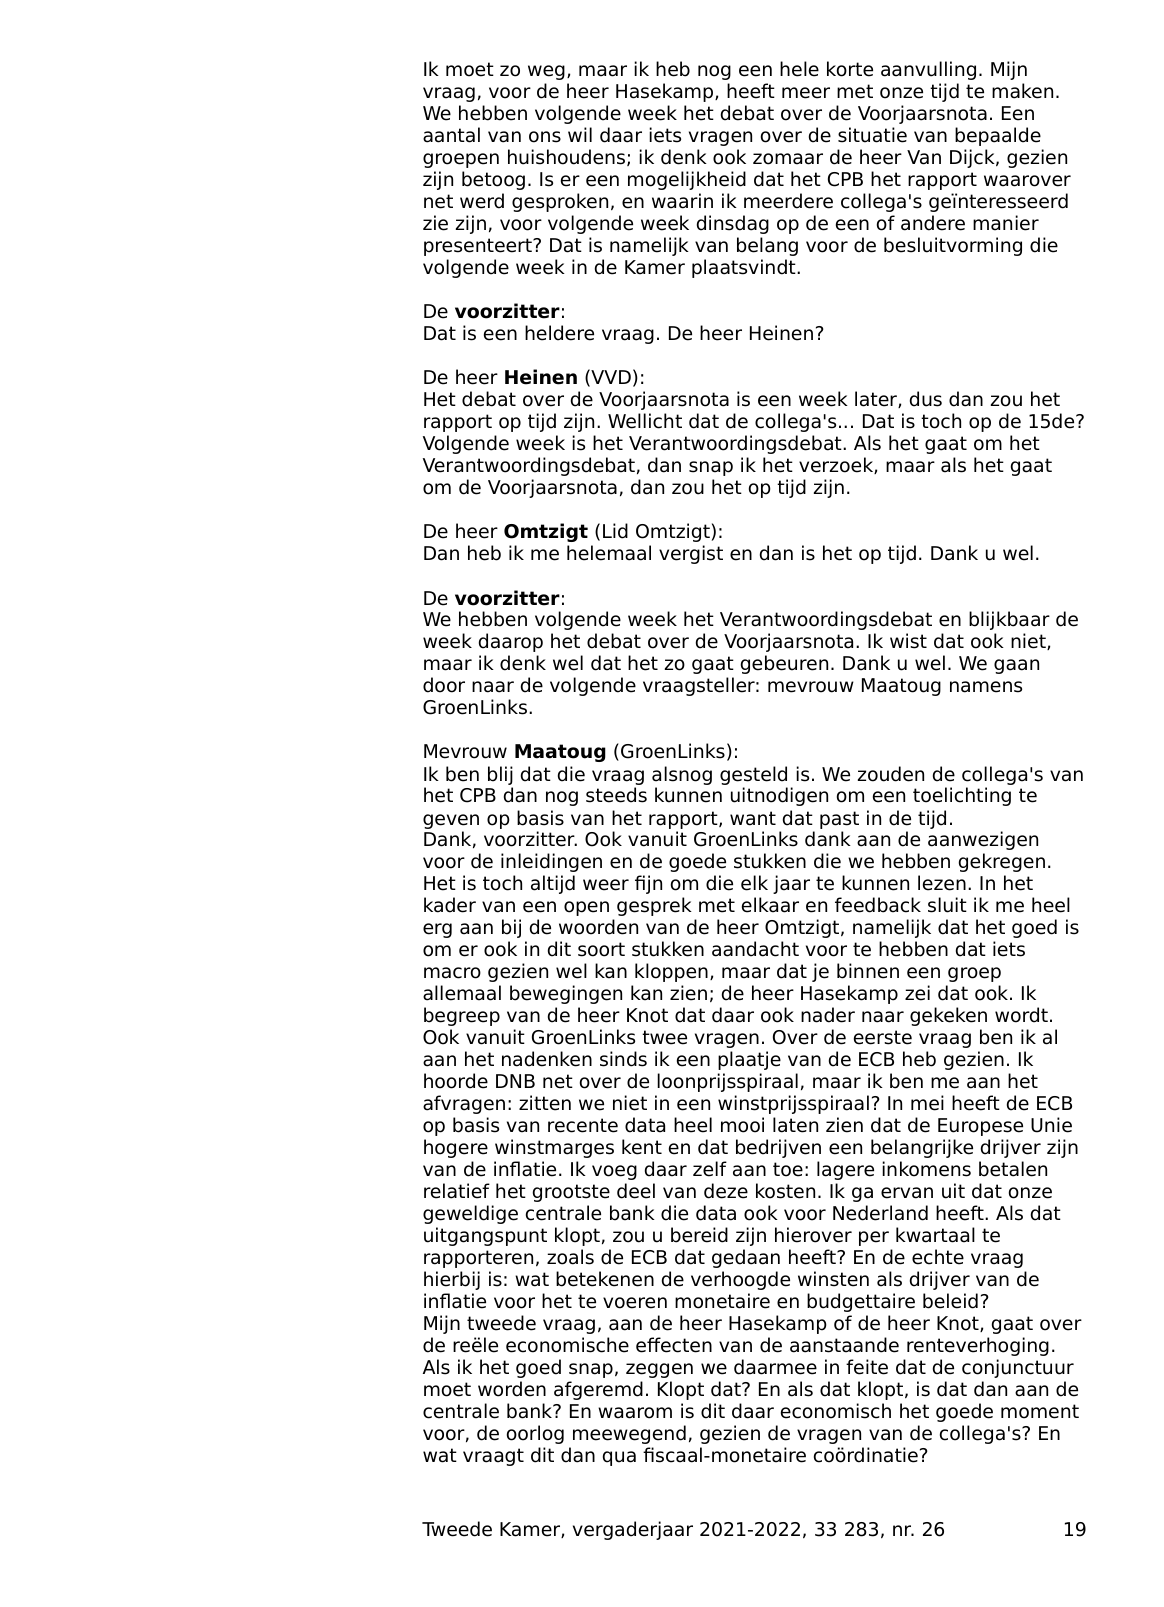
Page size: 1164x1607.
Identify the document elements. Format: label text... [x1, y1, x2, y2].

text Ik moet zo weg, maar ik heb nog een hele korte aanvulling. Mijn vraag, voor de heer Hasekamp, heeft meer met onze tijd te maken. We hebben volgende week het debat over de Voorjaarsnota. Een aantal van ons wil daar iets vragen over de situatie van bepaalde groepen huishoudens; ik denk ook zomaar de heer Van Dijck, gezien zijn betoog. Is er een mogelijkheid dat het CPB het rapport waarover net werd gesproken, en waarin ik meerdere collega's geïnteresseerd zie zijn, voor volgende week dinsdag op de een of andere manier presenteert? Dat is namelijk van belang voor de besluitvorming die volgende week in de Kamer plaatsvindt. [422, 59, 1087, 279]
text Mevrouw Maatoug (GroenLinks): [422, 741, 1087, 763]
text Ik ben blij dat die vraag alsnog gesteld is. We zouden de collega's van het CPB dan nog steeds kunnen uitnodigen om een toelichting te geven op basis van het rapport, want dat past in de tijd. [422, 763, 1087, 829]
text De voorzitter: [422, 301, 1087, 323]
text Mijn tweede vraag, aan de heer Hasekamp of de heer Knot, gaat over de reële economische effecten van de aanstaande renteverhoging. Als ik het goed snap, zeggen we daarmee in feite dat de conjunctuur moet worden afgeremd. Klopt dat? En als dat klopt, is dat dan aan de centrale bank? En waarom is dit daar economisch het goede moment voor, de oorlog meewegend, gezien de vragen van de collega's? En wat vraagt dit dan qua fiscaal-monetaire coördinatie? [422, 1313, 1087, 1467]
text De heer Omtzigt (Lid Omtzigt): [422, 521, 1087, 543]
text Dan heb ik me helemaal vergist en dan is het op tijd. Dank u wel. [422, 543, 1087, 565]
text We hebben volgende week het Verantwoordingsdebat en blijkbaar de week daarop het debat over de Voorjaarsnota. Ik wist dat ook niet, maar ik denk wel dat het zo gaat gebeuren. Dank u wel. We gaan door naar de volgende vraagsteller: mevrouw Maatoug namens GroenLinks. [422, 609, 1087, 719]
text De heer Heinen (VVD): [422, 367, 1087, 389]
text Dank, voorzitter. Ook vanuit GroenLinks dank aan de aanwezigen voor de inleidingen en de goede stukken die we hebben gekregen. Het is toch altijd weer fijn om die elk jaar te kunnen lezen. In het kader van een open gesprek met elkaar en feedback sluit ik me heel erg aan bij de woorden van de heer Omtzigt, namelijk dat het goed is om er ook in dit soort stukken aandacht voor te hebben dat iets macro gezien wel kan kloppen, maar dat je binnen een groep allemaal bewegingen kan zien; de heer Hasekamp zei dat ook. Ik begreep van de heer Knot dat daar ook nader naar gekeken wordt. [422, 829, 1087, 1027]
text De voorzitter: [422, 587, 1087, 609]
text Dat is een heldere vraag. De heer Heinen? [422, 323, 1087, 345]
text Het debat over de Voorjaarsnota is een week later, dus dan zou het rapport op tijd zijn. Wellicht dat de collega's... Dat is toch op de 15de? Volgende week is het Verantwoordingsdebat. Als het gaat om het Verantwoordingsdebat, dan snap ik het verzoek, maar als het gaat om de Voorjaarsnota, dan zou het op tijd zijn. [422, 389, 1087, 499]
text Ook vanuit GroenLinks twee vragen. Over de eerste vraag ben ik al aan het nadenken sinds ik een plaatje van de ECB heb gezien. Ik hoorde DNB net over de loonprijsspiraal, maar ik ben me aan het afvragen: zitten we niet in een winstprijsspiraal? In mei heeft de ECB op basis van recente data heel mooi laten zien dat de Europese Unie hogere winstmarges kent en dat bedrijven een belangrijke drijver zijn van de inflatie. Ik voeg daar zelf aan toe: lagere inkomens betalen relatief het grootste deel van deze kosten. Ik ga ervan uit dat onze geweldige centrale bank die data ook voor Nederland heeft. Als dat uitgangspunt klopt, zou u bereid zijn hierover per kwartaal te rapporteren, zoals de ECB dat gedaan heeft? En de echte vraag hierbij is: wat betekenen de verhoogde winsten als drijver van de inflatie voor het te voeren monetaire en budgettaire beleid? [422, 1027, 1087, 1313]
